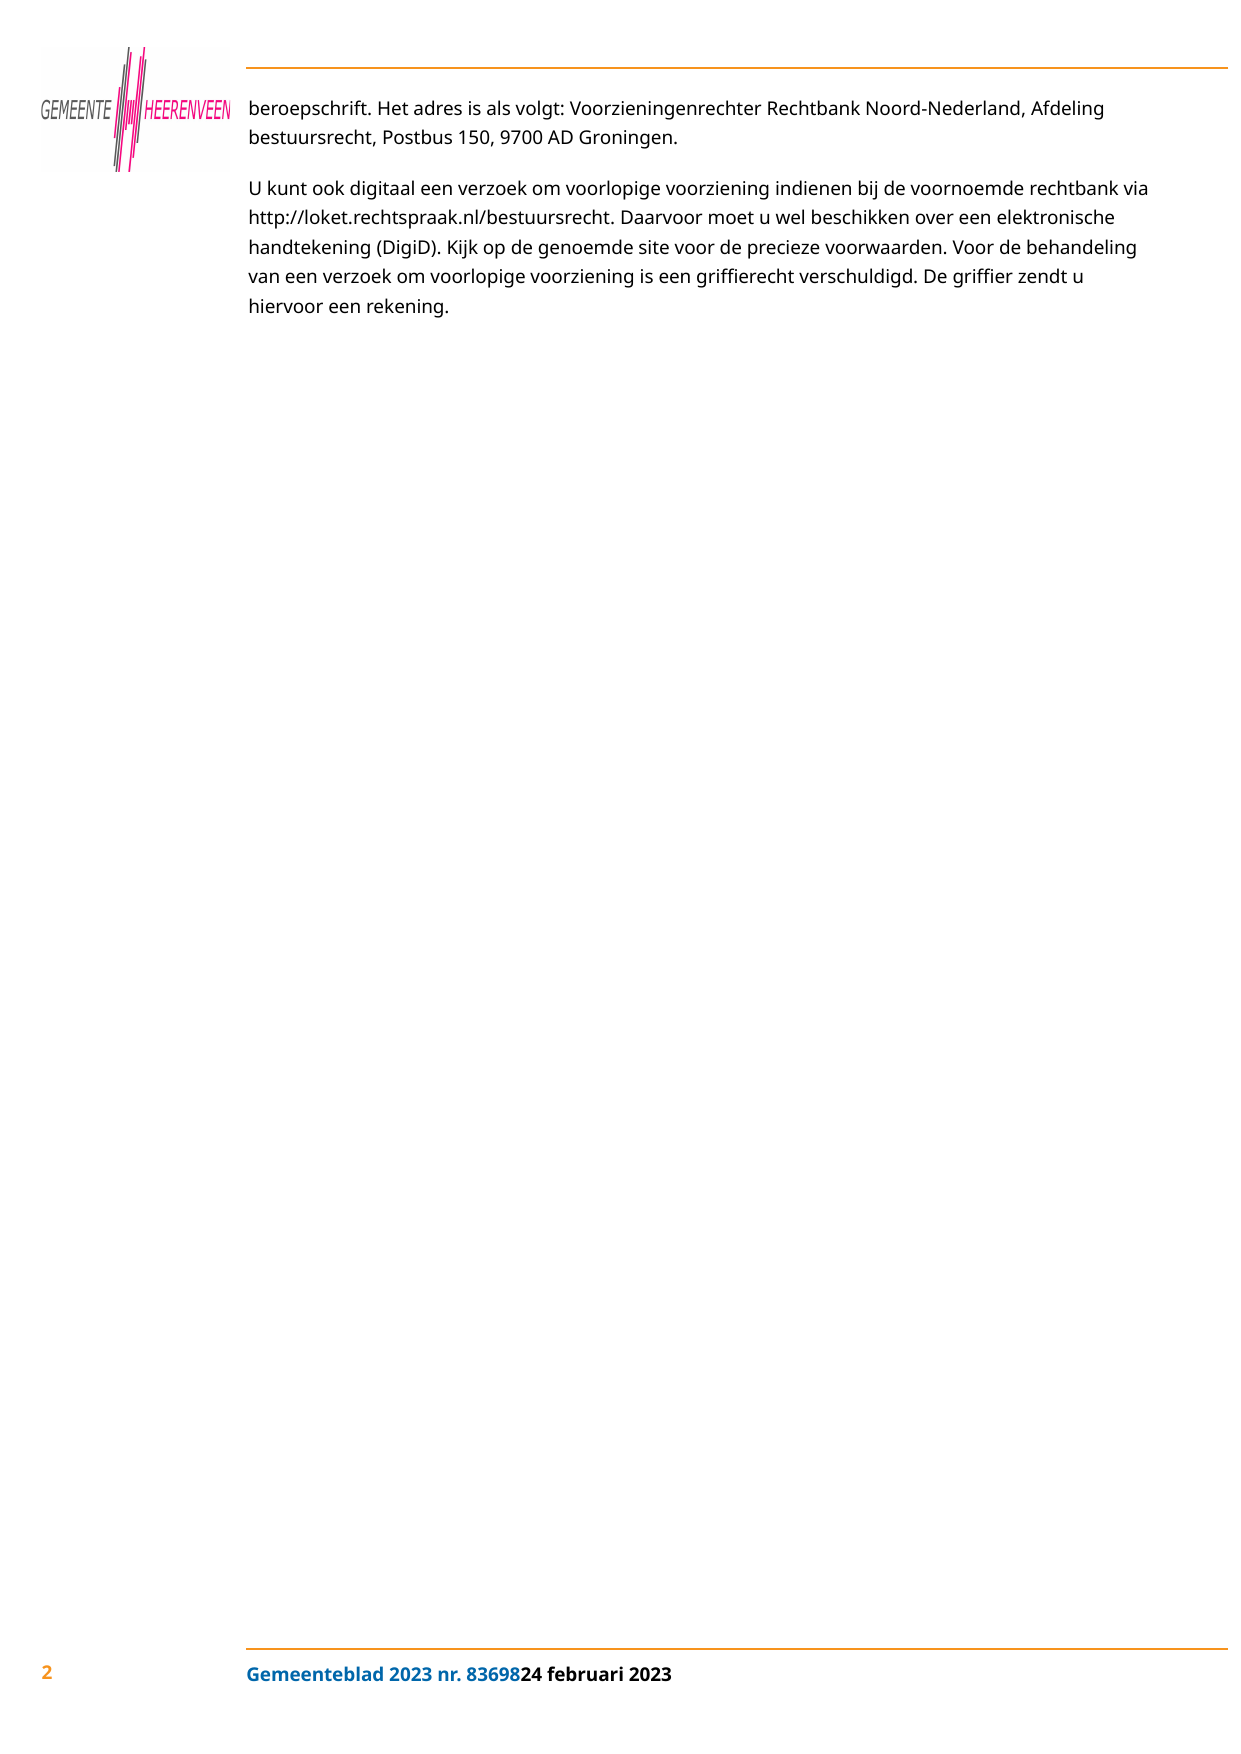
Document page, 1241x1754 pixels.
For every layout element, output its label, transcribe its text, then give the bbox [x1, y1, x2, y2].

text beroepschrift. Het adres is als volgt: Voorzieningenrechter Rechtbank Noord-Nederland, Afdeling bestuursrecht, Postbus 150, 9700 AD Groningen. [248, 95, 1152, 150]
picture [41, 47, 231, 172]
text U kunt ook digitaal een verzoek om voorlopige voorziening indienen bij de voornoemde rechtbank via http://loket.rechtspraak.nl/bestuursrecht. Daarvoor moet u wel beschikken over een elektronische handtekening (DigiD). Kijk op de genoemde site voor de precieze voorwaarden. Voor de behandeling van een verzoek om voorlopige voorziening is een griffierecht verschuldigd. De griffier zendt u hiervoor een rekening. [248, 175, 1152, 319]
